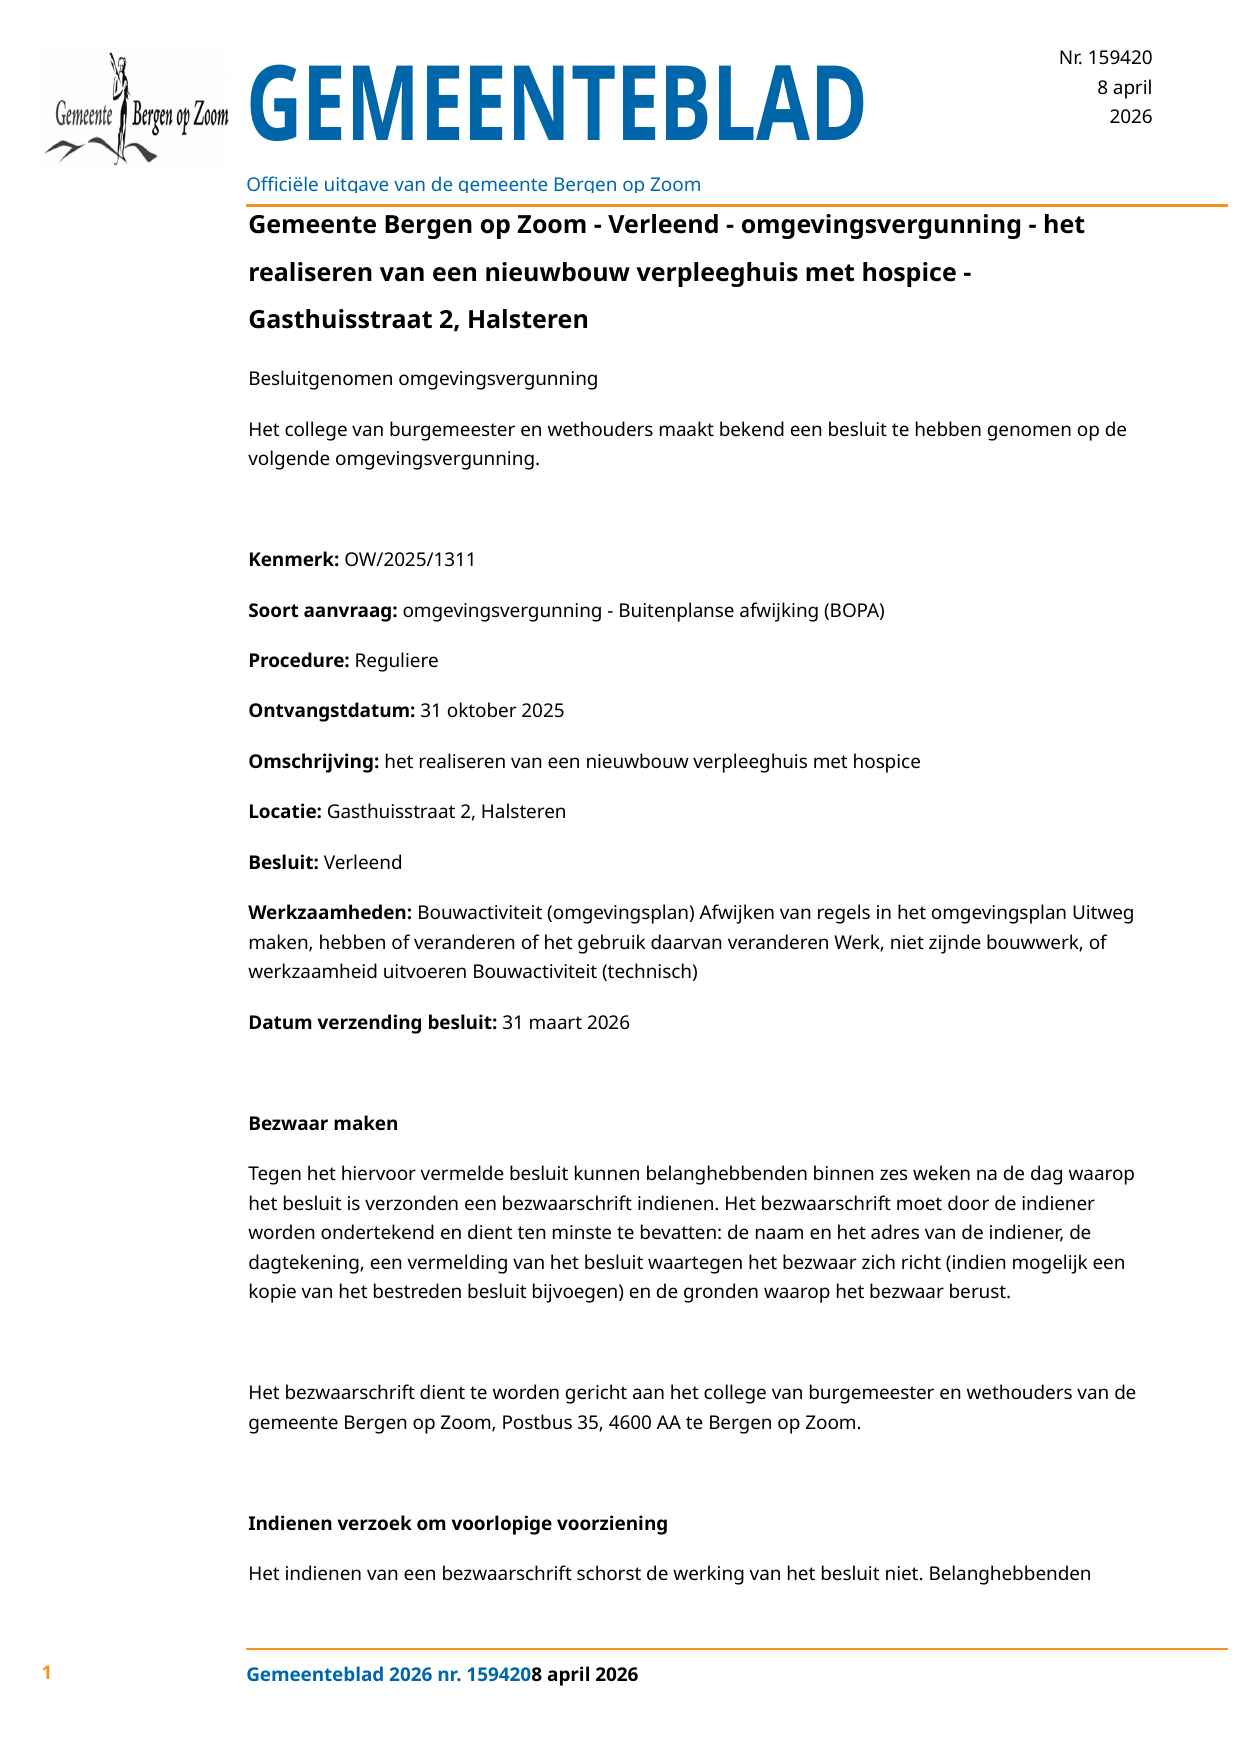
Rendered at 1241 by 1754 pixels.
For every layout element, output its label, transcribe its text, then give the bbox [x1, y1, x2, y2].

text Het indienen van een bezwaarschrift schorst de werking van het besluit niet. Belanghebbenden [248, 1560, 1152, 1586]
text Werkzaamheden: Bouwactiviteit (omgevingsplan) Afwijken van regels in het omgevingsplan Uitweg maken, hebben of veranderen of het gebruik daarvan veranderen Werk, niet zijnde bouwwerk, of werkzaamheid uitvoeren Bouwactiviteit (technisch) [248, 899, 1152, 984]
text Kenmerk: OW/2025/1311 [248, 546, 1152, 572]
text Bezwaar maken [248, 1110, 1152, 1135]
picture [41, 47, 231, 172]
text Ontvangstdatum: 31 oktober 2025 [248, 698, 1152, 723]
text Het bezwaarschrift dient te worden gericht aan het college van burgemeester en wethouders van de gemeente Bergen op Zoom, Postbus 35, 4600 AA te Bergen op Zoom. [248, 1379, 1152, 1434]
text Locatie: Gasthuisstraat 2, Halsteren [248, 798, 1152, 824]
text Het college van burgemeester en wethouders maakt bekend een besluit te hebben genomen op de volgende omgevingsvergunning. [248, 416, 1152, 471]
text Procedure: Reguliere [248, 647, 1152, 673]
text Gemeente Bergen op Zoom - Verleend - omgevingsvergunning - het realiseren van een nieuwbouw verpleeghuis met hospice - Gasthuisstraat 2, Halsteren [248, 207, 1152, 336]
text Besluit: Verleend [248, 849, 1152, 874]
text Tegen het hiervoor vermelde besluit kunnen belanghebbenden binnen zes weken na de dag waarop het besluit is verzonden een bezwaarschrift indienen. Het bezwaarschrift moet door de indiener worden ondertekend en dient ten minste te bevatten: de naam en het adres van de indiener, de dagtekening, een vermelding van het besluit waartegen het bezwaar zich richt (indien mogelijk een kopie van het bestreden besluit bijvoegen) en de gronden waarop het bezwaar berust. [248, 1160, 1152, 1304]
text Indienen verzoek om voorlopige voorziening [248, 1510, 1152, 1535]
text Omschrijving: het realiseren van een nieuwbouw verpleeghuis met hospice [248, 748, 1152, 774]
text Besluitgenomen omgevingsvergunning [248, 366, 1152, 391]
text Datum verzending besluit: 31 maart 2026 [248, 1009, 1152, 1034]
text Soort aanvraag: omgevingsvergunning - Buitenplanse afwijking (BOPA) [248, 597, 1152, 622]
